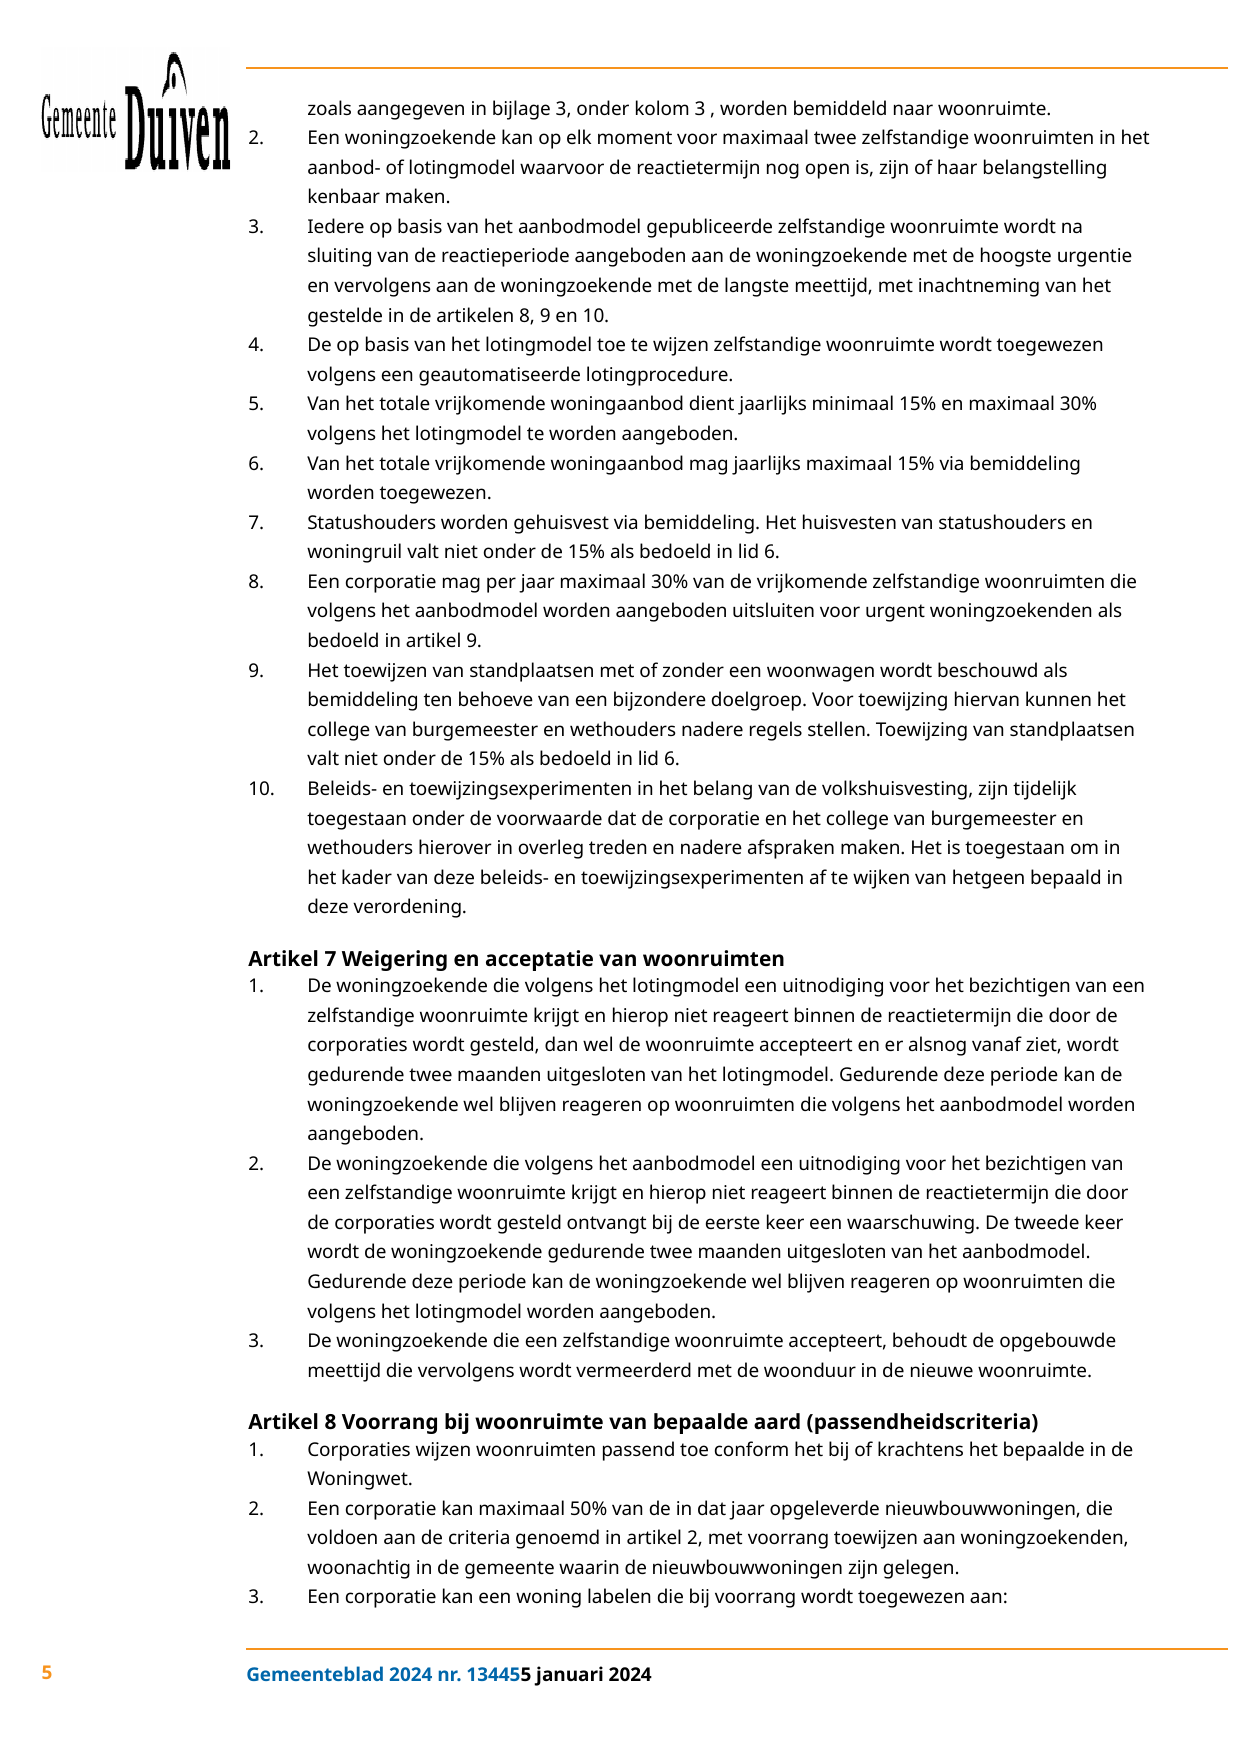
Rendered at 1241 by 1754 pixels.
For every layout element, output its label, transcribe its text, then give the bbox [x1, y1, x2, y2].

list Een corporatie mag per jaar maximaal 30% van de vrijkomende zelfstandige woonruimten die volgens het aanbodmodel worden aangeboden uitsluiten voor urgent woningzoekenden als bedoeld in artikel 9. [248, 568, 1152, 653]
text Artikel 7 Weigering en acceptatie van woonruimten [248, 944, 1152, 972]
list Corporaties wijzen woonruimten passend toe conform het bij of krachtens het bepaalde in de Woningwet. [248, 1436, 1152, 1491]
list Een corporatie kan maximaal 50% van de in dat jaar opgeleverde nieuwbouwwoningen, die voldoen aan de criteria genoemd in artikel 2, met voorrang toewijzen aan woningzoekenden, woonachtig in de gemeente waarin de nieuwbouwwoningen zijn gelegen. [248, 1495, 1152, 1580]
picture [41, 47, 231, 172]
text Artikel 8 Voorrang bij woonruimte van bepaalde aard (passendheidscriteria) [248, 1407, 1152, 1436]
list De woningzoekende die volgens het aanbodmodel een uitnodiging voor het bezichtigen van een zelfstandige woonruimte krijgt en hierop niet reageert binnen de reactietermijn die door de corporaties wordt gesteld ontvangt bij de eerste keer een waarschuwing. De tweede keer wordt de woningzoekende gedurende twee maanden uitgesloten van het aanbodmodel. Gedurende deze periode kan de woningzoekende wel blijven reageren op woonruimten die volgens het lotingmodel worden aangeboden. [248, 1150, 1152, 1323]
list Een woningzoekende kan op elk moment voor maximaal twee zelfstandige woonruimten in het aanbod- of lotingmodel waarvoor de reactietermijn nog open is, zijn of haar belangstelling kenbaar maken. [248, 124, 1152, 209]
list Het toewijzen van standplaatsen met of zonder een woonwagen wordt beschouwd als bemiddeling ten behoeve van een bijzondere doelgroep. Voor toewijzing hiervan kunnen het college van burgemeester en wethouders nadere regels stellen. Toewijzing van standplaatsen valt niet onder de 15% als bedoeld in lid 6. [248, 657, 1152, 771]
list Statushouders worden gehuisvest via bemiddeling. Het huisvesten van statushouders en woningruil valt niet onder de 15% als bedoeld in lid 6. [248, 509, 1152, 564]
list Van het totale vrijkomende woningaanbod mag jaarlijks maximaal 15% via bemiddeling worden toegewezen. [248, 450, 1152, 505]
list De woningzoekende die volgens het lotingmodel een uitnodiging voor het bezichtigen van een zelfstandige woonruimte krijgt en hierop niet reageert binnen de reactietermijn die door de corporaties wordt gesteld, dan wel de woonruimte accepteert en er alsnog vanaf ziet, wordt gedurende twee maanden uitgesloten van het lotingmodel. Gedurende deze periode kan de woningzoekende wel blijven reageren op woonruimten die volgens het aanbodmodel worden aangeboden. [248, 972, 1152, 1146]
list Iedere op basis van het aanbodmodel gepubliceerde zelfstandige woonruimte wordt na sluiting van de reactieperiode aangeboden aan de woningzoekende met de hoogste urgentie en vervolgens aan de woningzoekende met de langste meettijd, met inachtneming van het gestelde in de artikelen 8, 9 en 10. [248, 213, 1152, 328]
list Een corporatie kan een woning labelen die bij voorrang wordt toegewezen aan: [248, 1584, 1152, 1609]
list De op basis van het lotingmodel toe te wijzen zelfstandige woonruimte wordt toegewezen volgens een geautomatiseerde lotingprocedure. [248, 331, 1152, 387]
list zoals aangegeven in bijlage 3, onder kolom 3 , worden bemiddeld naar woonruimte. [248, 95, 1152, 121]
list De woningzoekende die een zelfstandige woonruimte accepteert, behoudt de opgebouwde meettijd die vervolgens wordt vermeerderd met de woonduur in de nieuwe woonruimte. [248, 1327, 1152, 1383]
list Beleids- en toewijzingsexperimenten in het belang van de volkshuisvesting, zijn tijdelijk toegestaan onder de voorwaarde dat de corporatie en het college van burgemeester en wethouders hierover in overleg treden en nadere afspraken maken. Het is toegestaan om in het kader van deze beleids- en toewijzingsexperimenten af te wijken van hetgeen bepaald in deze verordening. [248, 775, 1152, 919]
list Van het totale vrijkomende woningaanbod dient jaarlijks minimaal 15% en maximaal 30% volgens het lotingmodel te worden aangeboden. [248, 391, 1152, 446]
